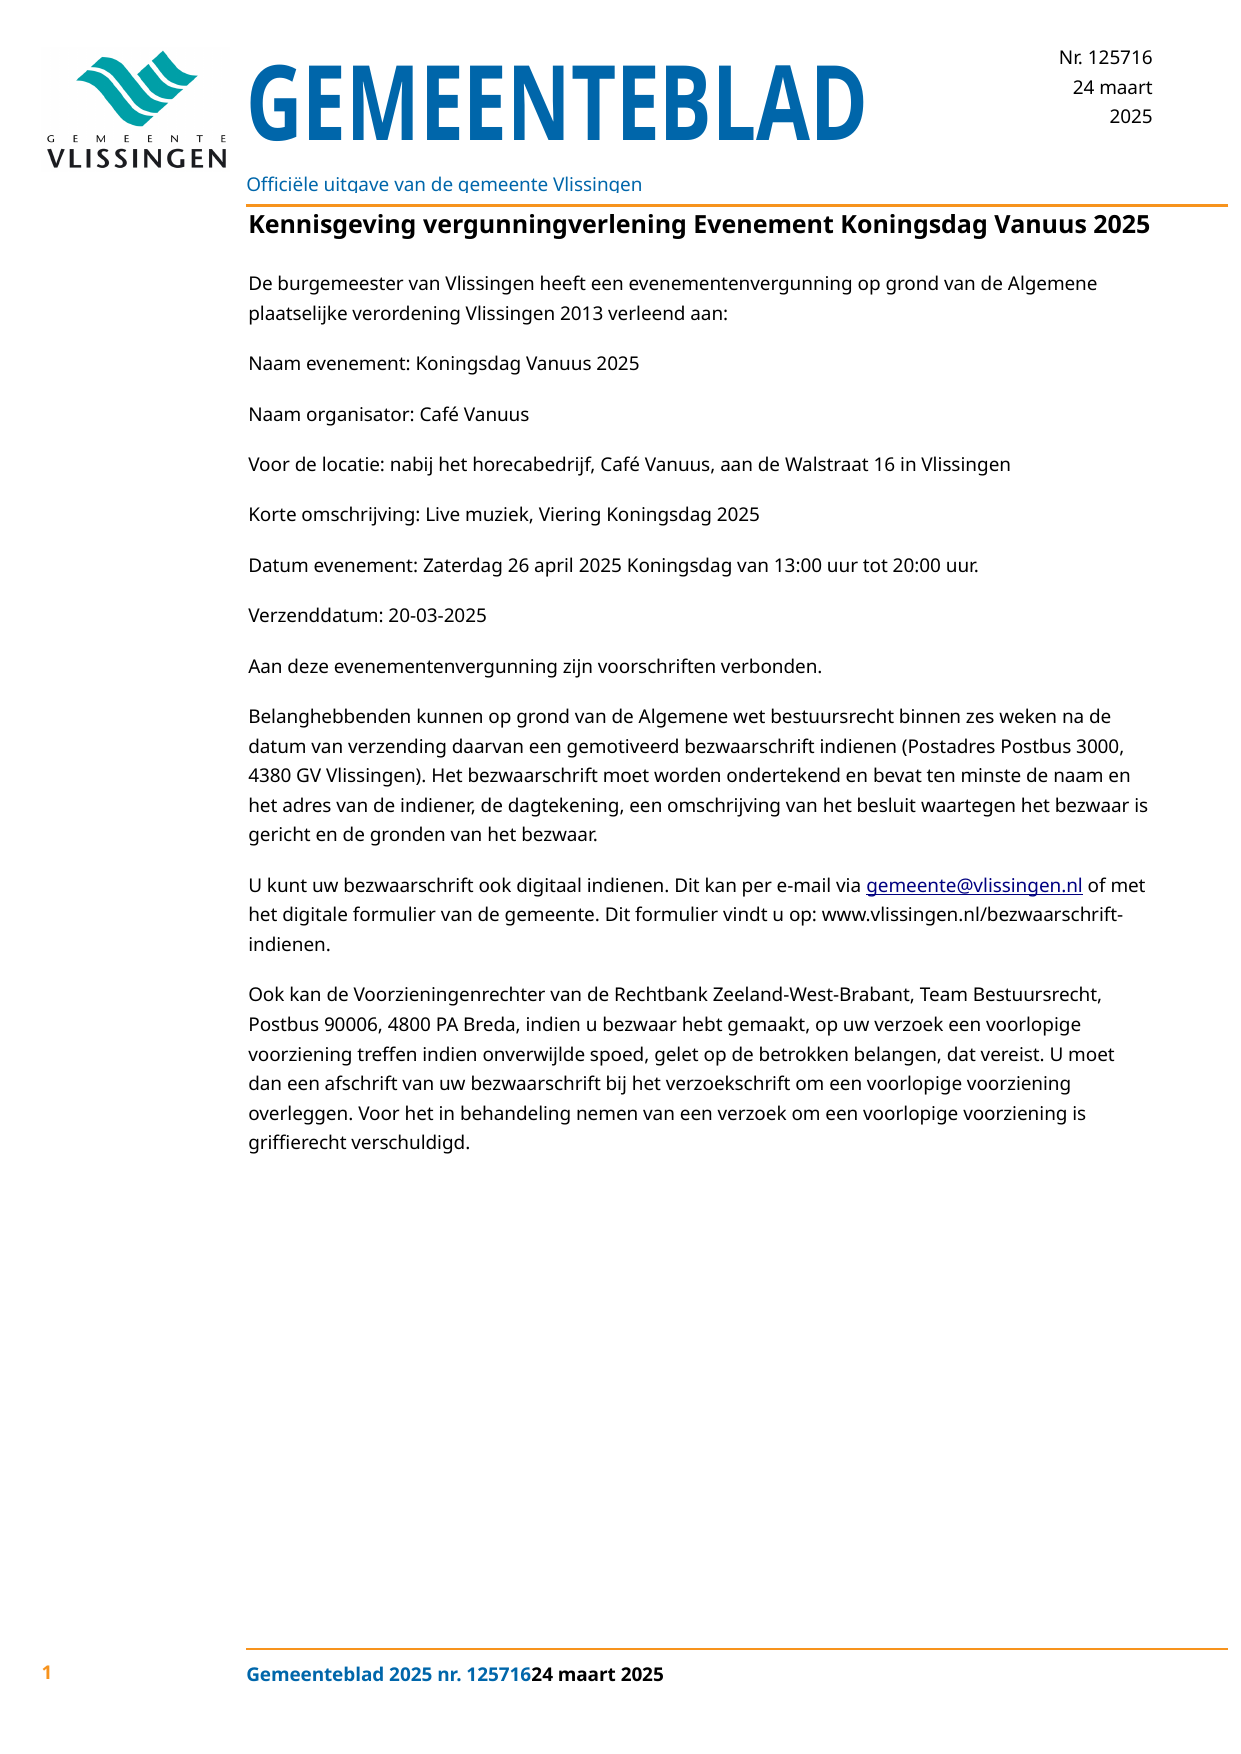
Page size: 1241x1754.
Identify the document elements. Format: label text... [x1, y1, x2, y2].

text De burgemeester van Vlissingen heeft een evenementenvergunning op grond van de Algemene plaatselijke verordening Vlissingen 2013 verleend aan: [248, 270, 1152, 326]
text Datum evenement: Zaterdag 26 april 2025 Koningsdag van 13:00 uur tot 20:00 uur. [248, 552, 1152, 578]
picture [41, 47, 231, 172]
text Ook kan de Voorzieningenrechter van de Rechtbank Zeeland-West-Brabant, Team Bestuursrecht, Postbus 90006, 4800 PA Breda, indien u bezwaar hebt gemaakt, op uw verzoek een voorlopige voorziening treffen indien onverwijlde spoed, gelet op de betrokken belangen, dat vereist. U moet dan een afschrift van uw bezwaarschrift bij het verzoekschrift om een voorlopige voorziening overleggen. Voor het in behandeling nemen van een verzoek om een voorlopige voorziening is griffierecht verschuldigd. [248, 982, 1152, 1155]
text Korte omschrijving: Live muziek, Viering Koningsdag 2025 [248, 502, 1152, 527]
text U kunt uw bezwaarschrift ook digitaal indienen. Dit kan per e-mail via gemeente@vlissingen.nl of met het digitale formulier van de gemeente. Dit formulier vindt u op: www.vlissingen.nl/bezwaarschrift-indienen. [248, 872, 1152, 957]
text Belanghebbenden kunnen op grond van de Algemene wet bestuursrecht binnen zes weken na de datum van verzending daarvan een gemotiveerd bezwaarschrift indienen (Postadres Postbus 3000, 4380 GV Vlissingen). Het bezwaarschrift moet worden ondertekend en bevat ten minste de naam en het adres van de indiener, de dagtekening, een omschrijving van het besluit waartegen het bezwaar is gericht en de gronden van het bezwaar. [248, 703, 1152, 847]
text Verzenddatum: 20-03-2025 [248, 602, 1152, 628]
text Kennisgeving vergunningverlening Evenement Koningsdag Vanuus 2025 [248, 207, 1152, 241]
text Voor de locatie: nabij het horecabedrijf, Café Vanuus, aan de Walstraat 16 in Vlissingen [248, 451, 1152, 477]
text Aan deze evenementenvergunning zijn voorschriften verbonden. [248, 653, 1152, 678]
text Naam evenement: Koningsdag Vanuus 2025 [248, 350, 1152, 376]
text Naam organisator: Café Vanuus [248, 401, 1152, 426]
